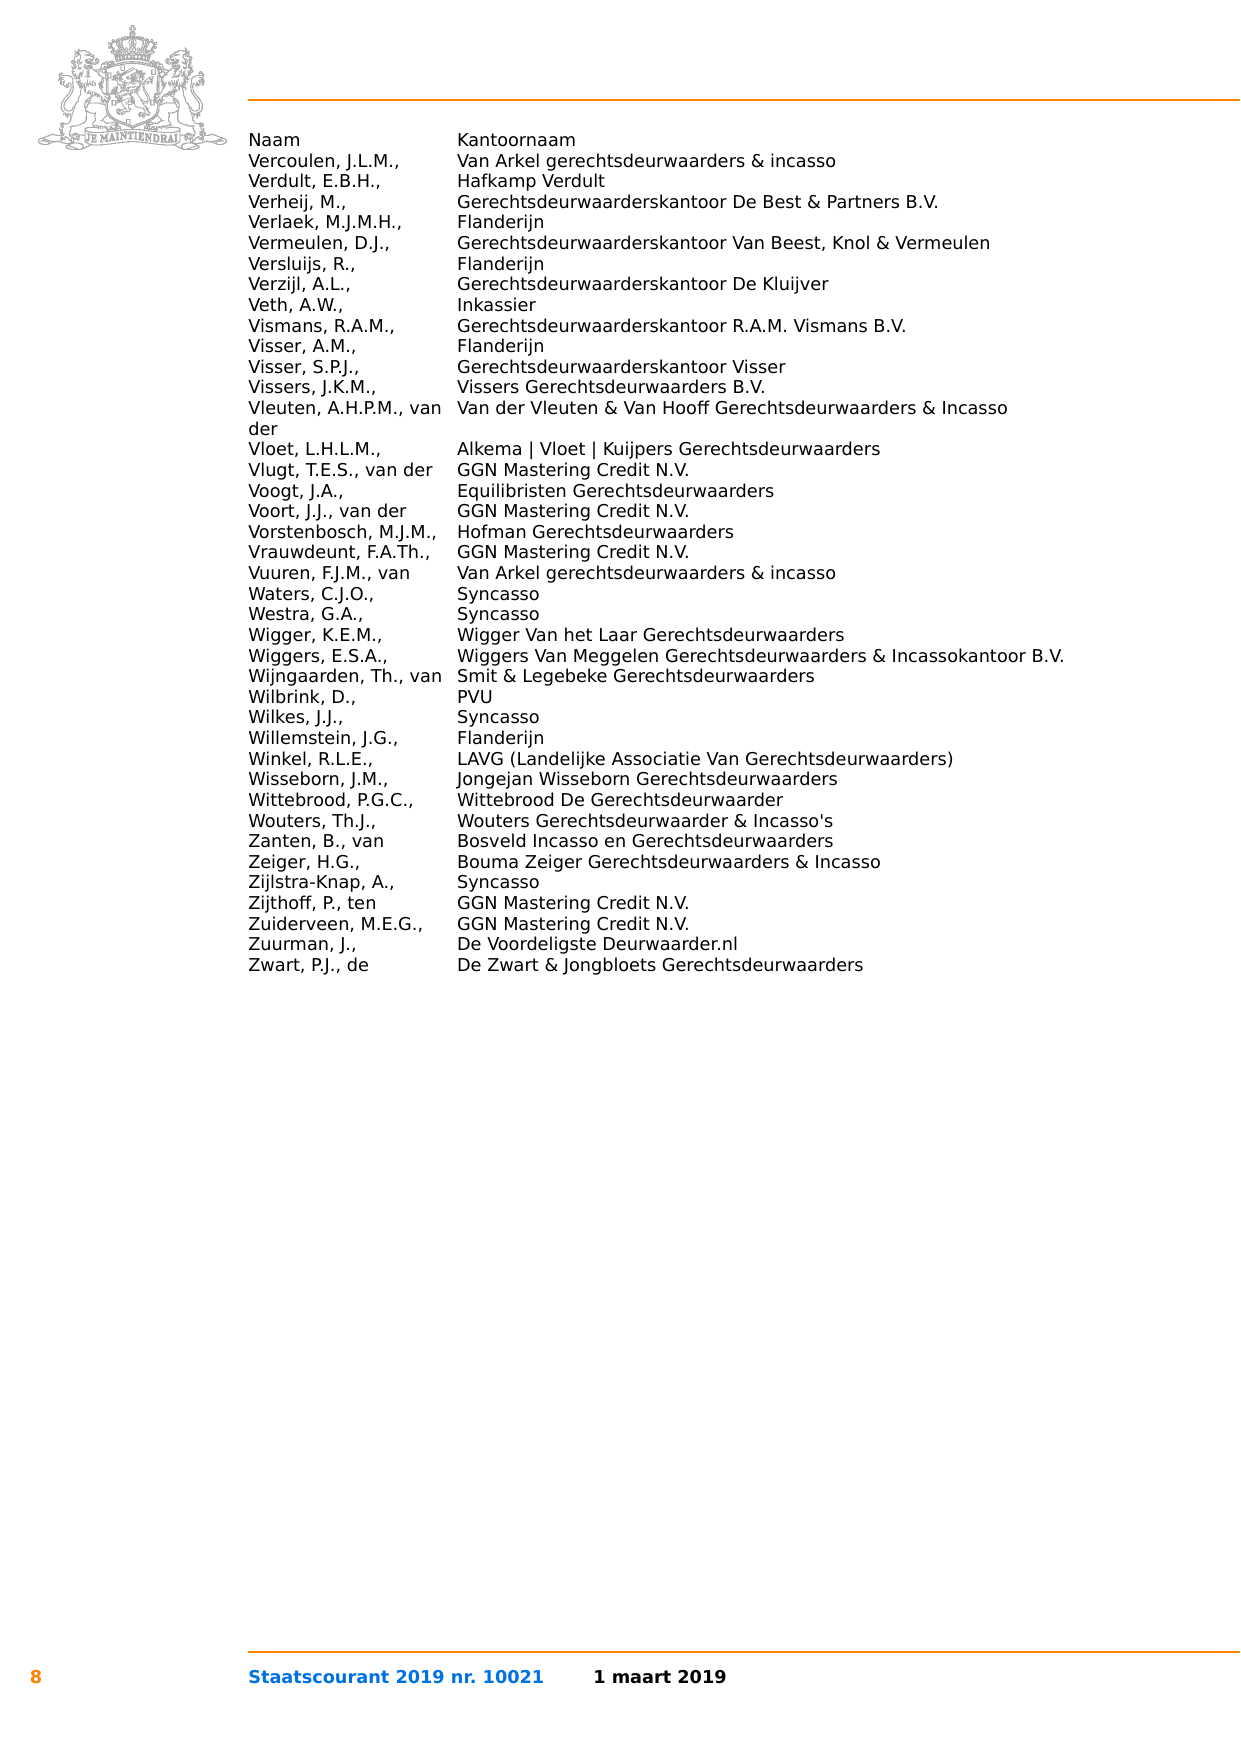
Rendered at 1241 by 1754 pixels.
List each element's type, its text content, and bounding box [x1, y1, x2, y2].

table_cell Verheij, M., [248, 192, 451, 212]
table_cell Visser, S.P.J., [248, 357, 451, 377]
table_cell Smit & Legebeke Gerechtsdeurwaarders [451, 666, 1163, 687]
table_cell Verzijl, A.L., [248, 274, 451, 295]
table_cell Vrauwdeunt, F.A.Th., [248, 543, 451, 563]
table_cell Voort, J.J., van der [248, 501, 451, 522]
table_cell Gerechtsdeurwaarderskantoor Van Beest, Knol & Vermeulen [451, 233, 1163, 254]
table_cell Wigger, K.E.M., [248, 625, 451, 646]
table_cell Verdult, E.B.H., [248, 171, 451, 192]
table_cell GGN Mastering Credit N.V. [451, 914, 1163, 934]
table_cell Vloet, L.H.L.M., [248, 439, 451, 460]
table_cell Zeiger, H.G., [248, 852, 451, 872]
table_cell Gerechtsdeurwaarderskantoor De Kluijver [451, 274, 1163, 295]
table_cell Hofman Gerechtsdeurwaarders [451, 522, 1163, 542]
table_cell Wouters Gerechtsdeurwaarder & Incasso's [451, 811, 1163, 831]
table_cell Wiggers, E.S.A., [248, 646, 451, 666]
table_cell LAVG (Landelijke Associatie Van Gerechtsdeurwaarders) [451, 749, 1163, 769]
table_cell Flanderijn [451, 254, 1163, 274]
table_cell Willemstein, J.G., [248, 728, 451, 749]
table_cell GGN Mastering Credit N.V. [451, 501, 1163, 522]
table_cell Van Arkel gerechtsdeurwaarders & incasso [451, 563, 1163, 584]
table_cell Wijngaarden, Th., van [248, 666, 451, 687]
table_cell Winkel, R.L.E., [248, 749, 451, 769]
table_cell GGN Mastering Credit N.V. [451, 893, 1163, 914]
table_cell Vermeulen, D.J., [248, 233, 451, 254]
picture [38, 25, 227, 150]
table_cell Vissers Gerechtsdeurwaarders B.V. [451, 378, 1163, 398]
table_cell Visser, A.M., [248, 336, 451, 357]
table_cell Vismans, R.A.M., [248, 316, 451, 336]
table_cell Gerechtsdeurwaarderskantoor De Best & Partners B.V. [451, 192, 1163, 212]
table_cell Zuurman, J., [248, 934, 451, 955]
table_cell Wilbrink, D., [248, 687, 451, 707]
table_cell Van der Vleuten & Van Hooff Gerechtsdeurwaarders & Incasso [451, 398, 1163, 439]
table_cell Equilibristen Gerechtsdeurwaarders [451, 481, 1163, 501]
table_cell Voogt, J.A., [248, 481, 451, 501]
table_cell Vuuren, F.J.M., van [248, 563, 451, 584]
table_cell Vlugt, T.E.S., van der [248, 460, 451, 481]
table_cell Wiggers Van Meggelen Gerechtsdeurwaarders & Incassokantoor B.V. [451, 646, 1163, 666]
table_cell Bosveld Incasso en Gerechtsdeurwaarders [451, 831, 1163, 852]
table_cell Zijthoff, P., ten [248, 893, 451, 914]
table_cell Verlaek, M.J.M.H., [248, 213, 451, 233]
table_cell Wilkes, J.J., [248, 708, 451, 728]
table_cell Vercoulen, J.L.M., [248, 151, 451, 171]
table_cell De Voordeligste Deurwaarder.nl [451, 934, 1163, 955]
table_cell Flanderijn [451, 336, 1163, 357]
table_cell Vissers, J.K.M., [248, 378, 451, 398]
table_cell Hafkamp Verdult [451, 171, 1163, 192]
table_cell Zanten, B., van [248, 831, 451, 852]
table_cell Zijlstra-Knap, A., [248, 873, 451, 893]
table_cell Wigger Van het Laar Gerechtsdeurwaarders [451, 625, 1163, 646]
table_header Naam [248, 130, 451, 151]
table_cell Wisseborn, J.M., [248, 769, 451, 790]
table_header Kantoornaam [451, 130, 1163, 151]
table_cell Flanderijn [451, 728, 1163, 749]
table_cell Syncasso [451, 708, 1163, 728]
table_cell Zuiderveen, M.E.G., [248, 914, 451, 934]
table_cell Gerechtsdeurwaarderskantoor Visser [451, 357, 1163, 377]
table_cell Zwart, P.J., de [248, 955, 451, 976]
table_cell Alkema | Vloet | Kuijpers Gerechtsdeurwaarders [451, 439, 1163, 460]
table_cell De Zwart & Jongbloets Gerechtsdeurwaarders [451, 955, 1163, 976]
table_cell Waters, C.J.O., [248, 584, 451, 604]
table_cell Versluijs, R., [248, 254, 451, 274]
table_cell Syncasso [451, 604, 1163, 625]
table_cell GGN Mastering Credit N.V. [451, 460, 1163, 481]
table_cell Syncasso [451, 584, 1163, 604]
table_cell Vleuten, A.H.P.M., van der [248, 398, 451, 439]
table_cell Wittebrood De Gerechtsdeurwaarder [451, 790, 1163, 811]
table_cell Bouma Zeiger Gerechtsdeurwaarders & Incasso [451, 852, 1163, 872]
table_cell Westra, G.A., [248, 604, 451, 625]
table_cell Van Arkel gerechtsdeurwaarders & incasso [451, 151, 1163, 171]
table_cell Syncasso [451, 873, 1163, 893]
table_cell Wouters, Th.J., [248, 811, 451, 831]
table_cell Flanderijn [451, 213, 1163, 233]
table_cell PVU [451, 687, 1163, 707]
table_cell Jongejan Wisseborn Gerechtsdeurwaarders [451, 769, 1163, 790]
table_cell Wittebrood, P.G.C., [248, 790, 451, 811]
table_cell GGN Mastering Credit N.V. [451, 543, 1163, 563]
table_cell Vorstenbosch, M.J.M., [248, 522, 451, 542]
table_cell Gerechtsdeurwaarderskantoor R.A.M. Vismans B.V. [451, 316, 1163, 336]
table_cell Inkassier [451, 295, 1163, 316]
table_cell Veth, A.W., [248, 295, 451, 316]
